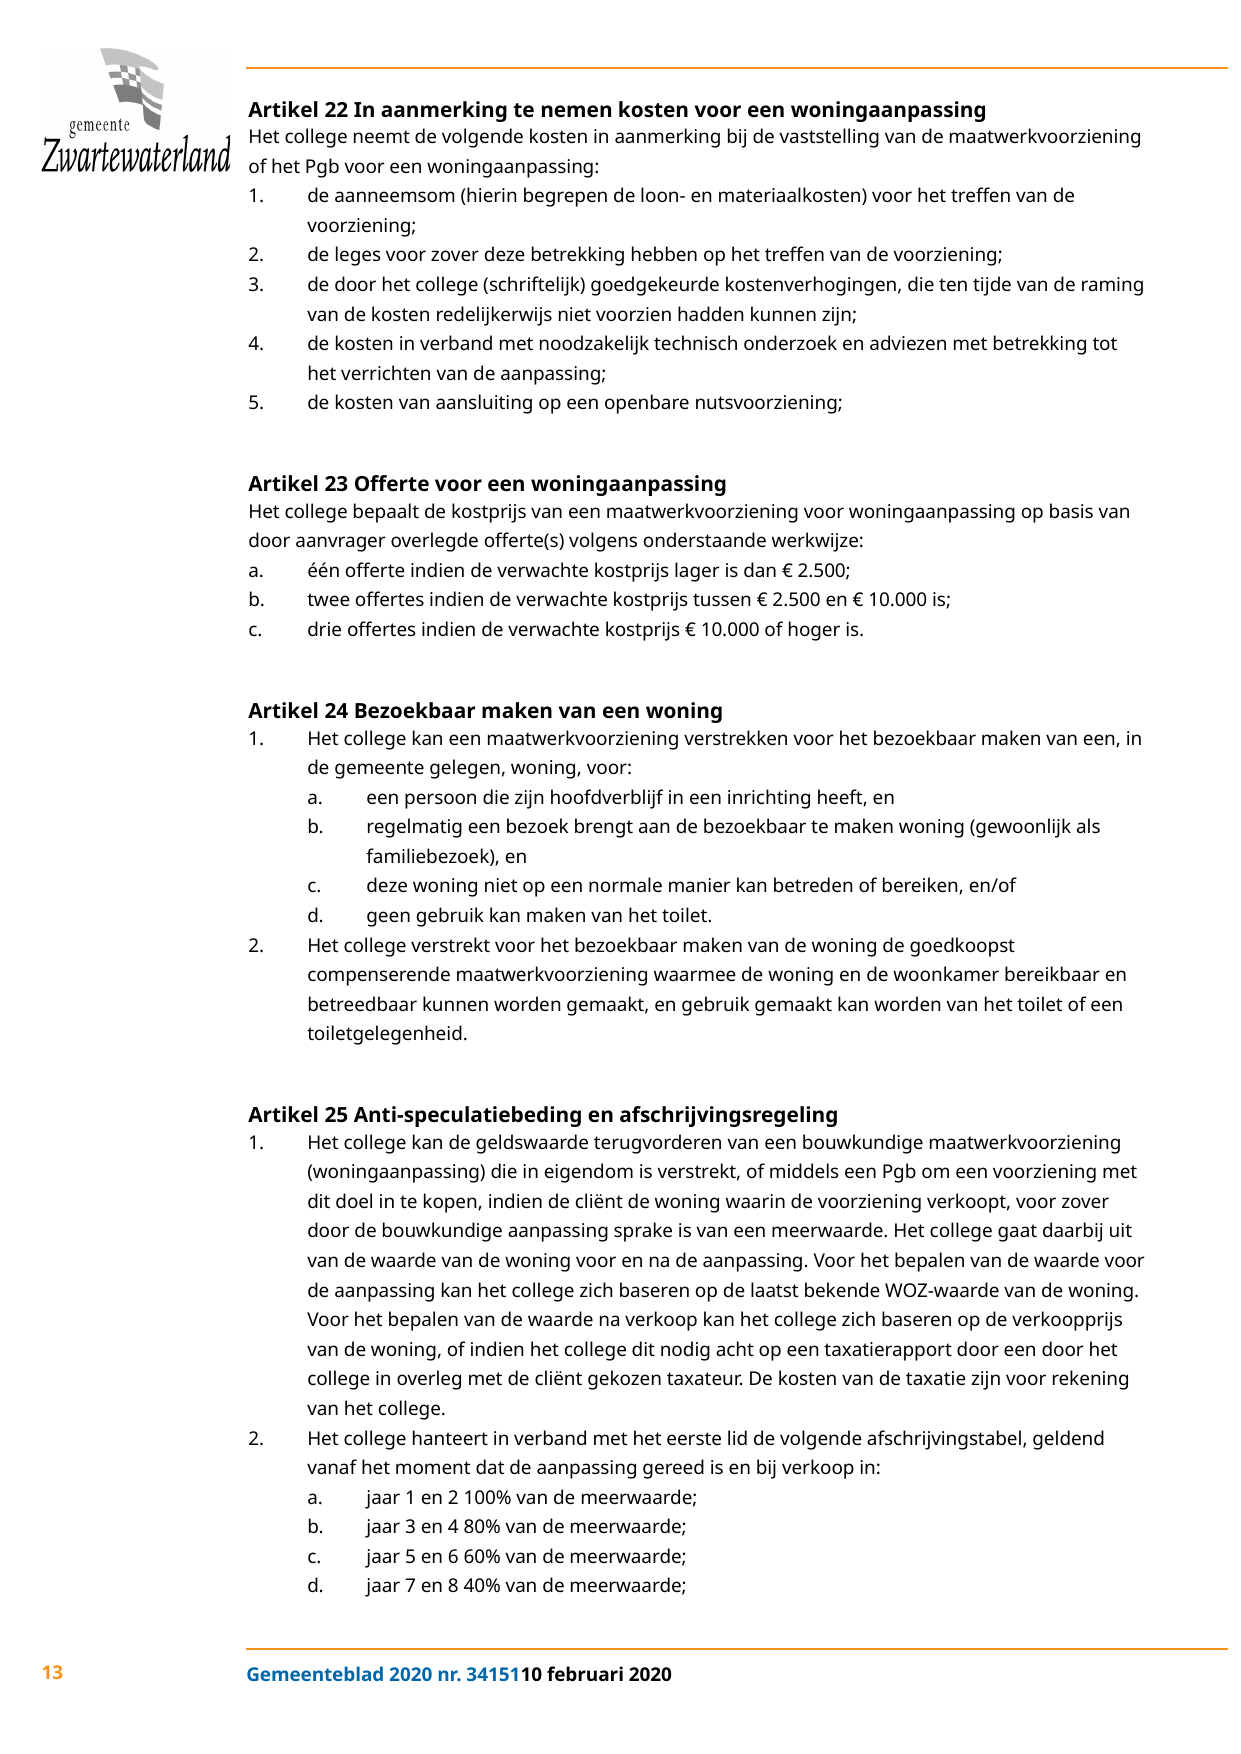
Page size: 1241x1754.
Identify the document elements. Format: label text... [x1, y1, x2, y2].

list de aanneemsom (hierin begrepen de loon- en materiaalkosten) voor het treffen van de voorziening; [248, 182, 1152, 238]
list één offerte indien de verwachte kostprijs lager is dan € 2.500; [248, 557, 1152, 583]
list twee offertes indien de verwachte kostprijs tussen € 2.500 en € 10.000 is; [248, 587, 1152, 612]
list de kosten van aansluiting op een openbare nutsvoorziening; [248, 389, 1152, 415]
list de leges voor zover deze betrekking hebben op het treffen van de voorziening; [248, 242, 1152, 267]
list regelmatig een bezoek brengt aan de bezoekbaar te maken woning (gewoonlijk als familiebezoek), en [307, 813, 1152, 869]
list jaar 5 en 6 60% van de meerwaarde; [307, 1543, 1152, 1569]
list de kosten in verband met noodzakelijk technisch onderzoek en adviezen met betrekking tot het verrichten van de aanpassing; [248, 330, 1152, 386]
text Artikel 24 Bezoekbaar maken van een woning [248, 696, 1152, 725]
list de door het college (schriftelijk) goedgekeurde kostenverhogingen, die ten tijde van de raming van de kosten redelijkerwijs niet voorzien hadden kunnen zijn; [248, 271, 1152, 326]
text Het college neemt de volgende kosten in aanmerking bij de vaststelling van de maatwerkvoorziening of het Pgb voor een woningaanpassing: [248, 123, 1152, 178]
list drie offertes indien de verwachte kostprijs € 10.000 of hoger is. [248, 616, 1152, 642]
list jaar 3 en 4 80% van de meerwaarde; [307, 1513, 1152, 1539]
list een persoon die zijn hoofdverblijf in een inrichting heeft, en [307, 784, 1152, 809]
list Het college kan een maatwerkvoorziening verstrekken voor het bezoekbaar maken van een, in de gemeente gelegen, woning, voor: [248, 725, 1152, 780]
text Artikel 23 Offerte voor een woningaanpassing [248, 469, 1152, 498]
text Het college bepaalt de kostprijs van een maatwerkvoorziening voor woningaanpassing op basis van door aanvrager overlegde offerte(s) volgens onderstaande werkwijze: [248, 498, 1152, 553]
list Het college verstrekt voor het bezoekbaar maken van de woning de goedkoopst compenserende maatwerkvoorziening waarmee de woning en de woonkamer bereikbaar en betreedbaar kunnen worden gemaakt, en gebruik gemaakt kan worden van het toilet of een toiletgelegenheid. [248, 932, 1152, 1046]
list Het college hanteert in verband met het eerste lid de volgende afschrijvingstabel, geldend vanaf het moment dat de aanpassing gereed is en bij verkoop in: [248, 1425, 1152, 1480]
list geen gebruik kan maken van het toilet. [307, 902, 1152, 928]
picture [41, 47, 231, 172]
list jaar 1 en 2 100% van de meerwaarde; [307, 1484, 1152, 1510]
list deze woning niet op een normale manier kan betreden of bereiken, en/of [307, 873, 1152, 898]
list jaar 7 en 8 40% van de meerwaarde; [307, 1573, 1152, 1598]
text Artikel 22 In aanmerking te nemen kosten voor een woningaanpassing [248, 95, 1152, 123]
text Artikel 25 Anti-speculatiebeding en afschrijvingsregeling [248, 1101, 1152, 1129]
list Het college kan de geldswaarde terugvorderen van een bouwkundige maatwerkvoorziening (woningaanpassing) die in eigendom is verstrekt, of middels een Pgb om een voorziening met dit doel in te kopen, indien de cliënt de woning waarin de voorziening verkoopt, voor zover door de bouwkundige aanpassing sprake is van een meerwaarde. Het college gaat daarbij uit van de waarde van de woning voor en na de aanpassing. Voor het bepalen van de waarde voor de aanpassing kan het college zich baseren op de laatst bekende WOZ-waarde van de woning. Voor het bepalen van de waarde na verkoop kan het college zich baseren op de verkoopprijs van de woning, of indien het college dit nodig acht op een taxatierapport door een door het college in overleg met de cliënt gekozen taxateur. De kosten van de taxatie zijn voor rekening van het college. [248, 1129, 1152, 1421]
